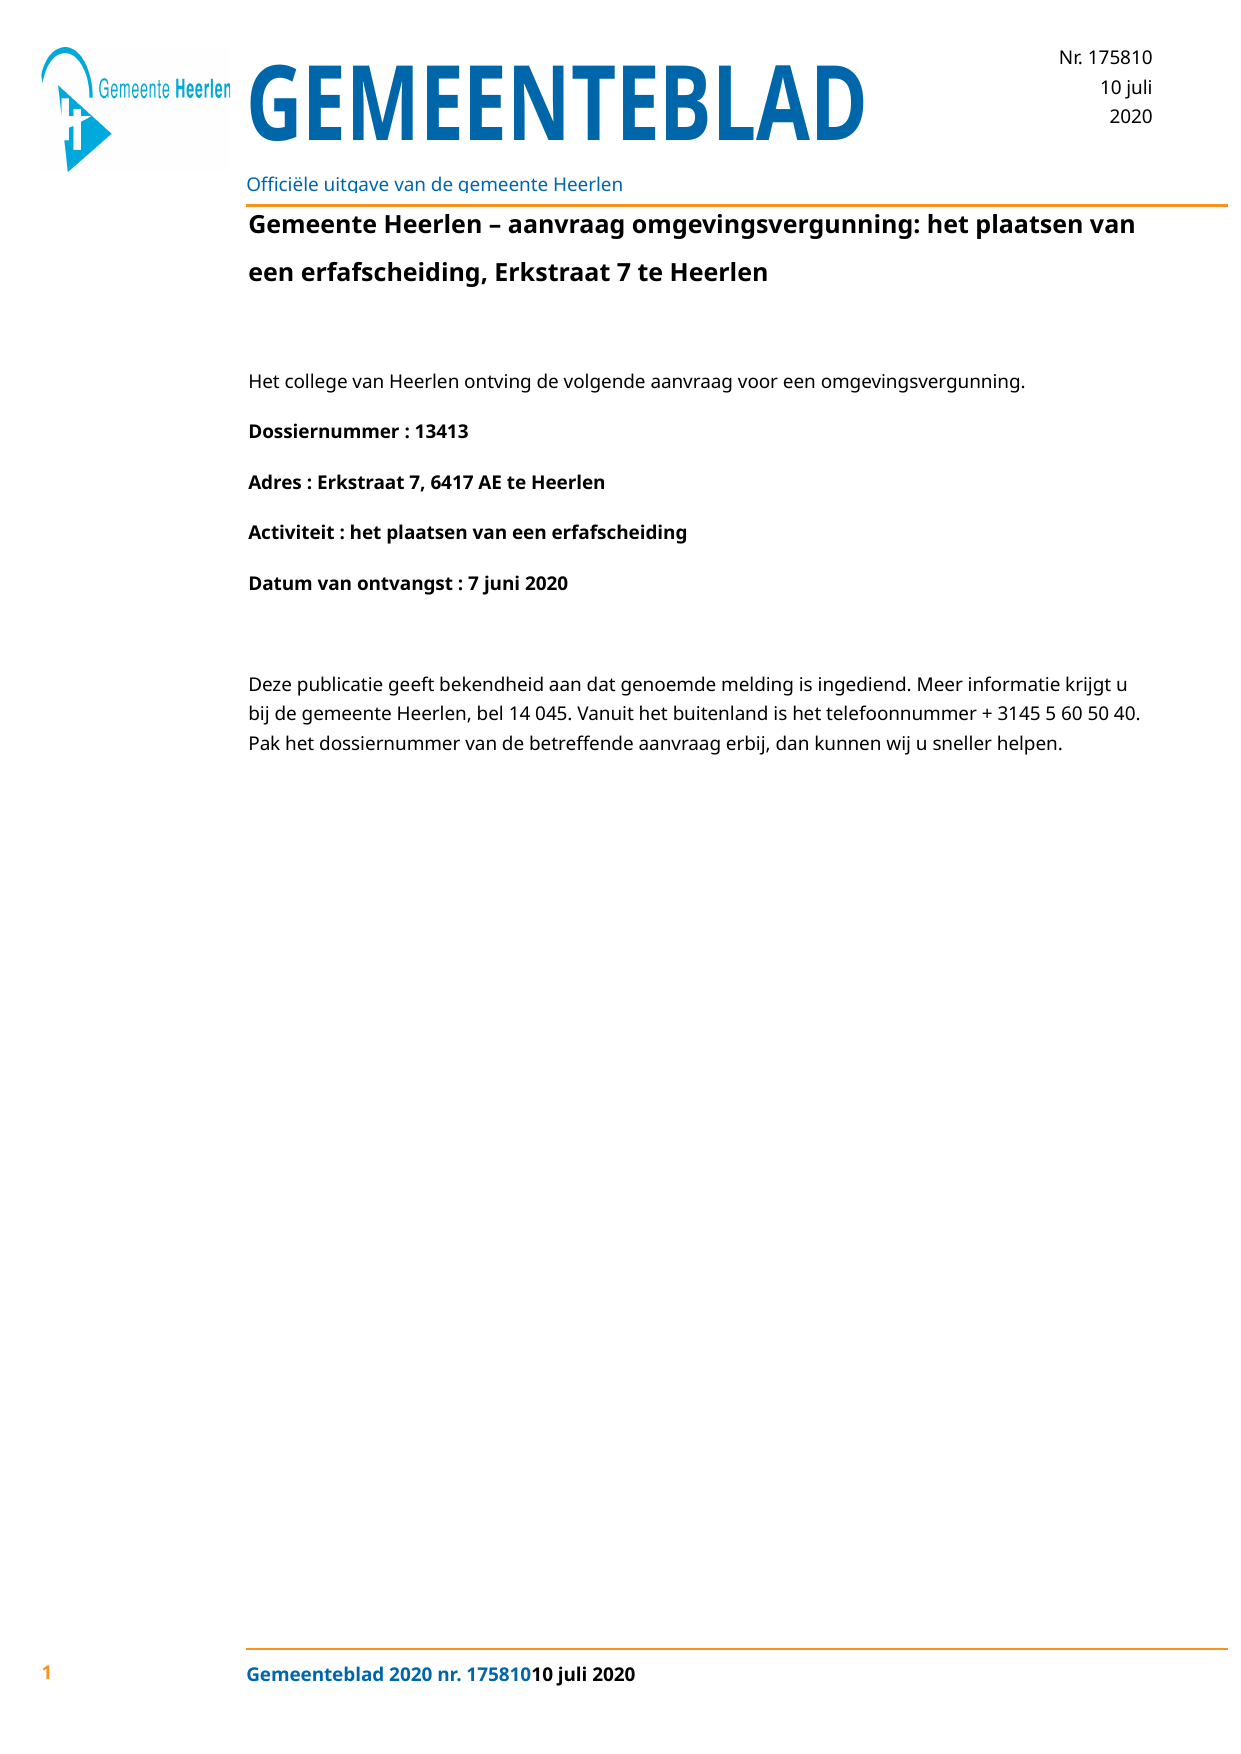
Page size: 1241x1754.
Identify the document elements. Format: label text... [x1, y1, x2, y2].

picture [41, 47, 231, 172]
text Het college van Heerlen ontving de volgende aanvraag voor een omgevingsvergunning. [248, 368, 1152, 394]
text Datum van ontvangst : 7 juni 2020 [248, 570, 1152, 596]
text Adres : Erkstraat 7, 6417 AE te Heerlen [248, 469, 1152, 495]
text Gemeente Heerlen – aanvraag omgevingsvergunning: het plaatsen van een erfafscheiding, Erkstraat 7 te Heerlen [248, 207, 1152, 288]
text Deze publicatie geeft bekendheid aan dat genoemde melding is ingediend. Meer informatie krijgt u bij de gemeente Heerlen, bel 14 045. Vanuit het buitenland is het telefoonnummer + 3145 5 60 50 40. Pak het dossiernummer van de betreffende aanvraag erbij, dan kunnen wij u sneller helpen. [248, 671, 1152, 756]
text Dossiernummer : 13413 [248, 419, 1152, 444]
picture [41, 47, 59, 70]
text Activiteit : het plaatsen van een erfafscheiding [248, 519, 1152, 545]
